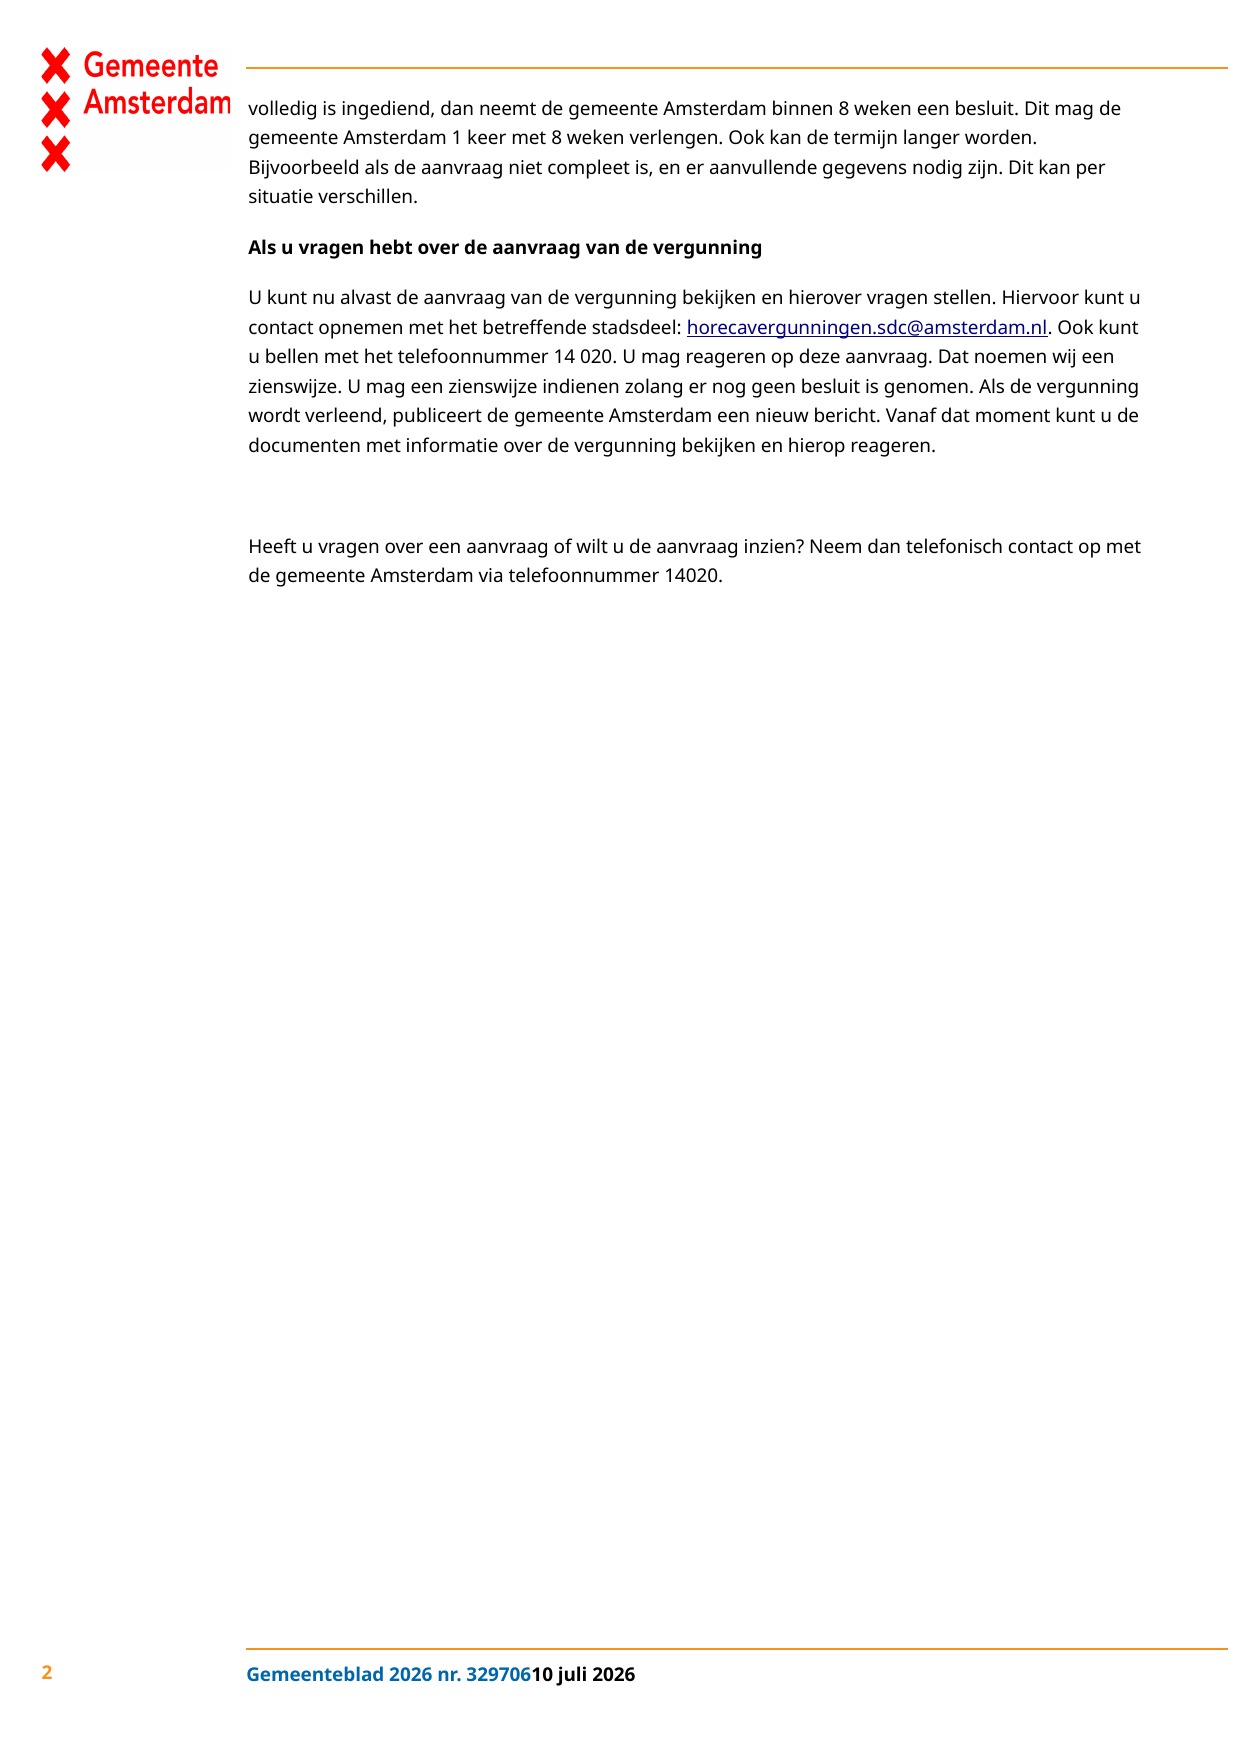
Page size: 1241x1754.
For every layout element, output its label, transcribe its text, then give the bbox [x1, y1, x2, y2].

text Heeft u vragen over een aanvraag of wilt u de aanvraag inzien? Neem dan telefonisch contact op met de gemeente Amsterdam via telefoonnummer 14020. [248, 533, 1152, 588]
text U kunt nu alvast de aanvraag van de vergunning bekijken en hierover vragen stellen. Hiervoor kunt u contact opnemen met het betreffende stadsdeel: horecavergunningen.sdc@amsterdam.nl. Ook kunt u bellen met het telefoonnummer 14 020. U mag reageren op deze aanvraag. Dat noemen wij een zienswijze. U mag een zienswijze indienen zolang er nog geen besluit is genomen. Als de vergunning wordt verleend, publiceert de gemeente Amsterdam een nieuw bericht. Vanaf dat moment kunt u de documenten met informatie over de vergunning bekijken en hierop reageren. [248, 284, 1152, 458]
text Als u vragen hebt over de aanvraag van de vergunning [248, 234, 1152, 260]
picture [41, 47, 231, 172]
text volledig is ingediend, dan neemt de gemeente Amsterdam binnen 8 weken een besluit. Dit mag de gemeente Amsterdam 1 keer met 8 weken verlengen. Ook kan de termijn langer worden. Bijvoorbeeld als de aanvraag niet compleet is, en er aanvullende gegevens nodig zijn. Dit kan per situatie verschillen. [248, 95, 1152, 209]
